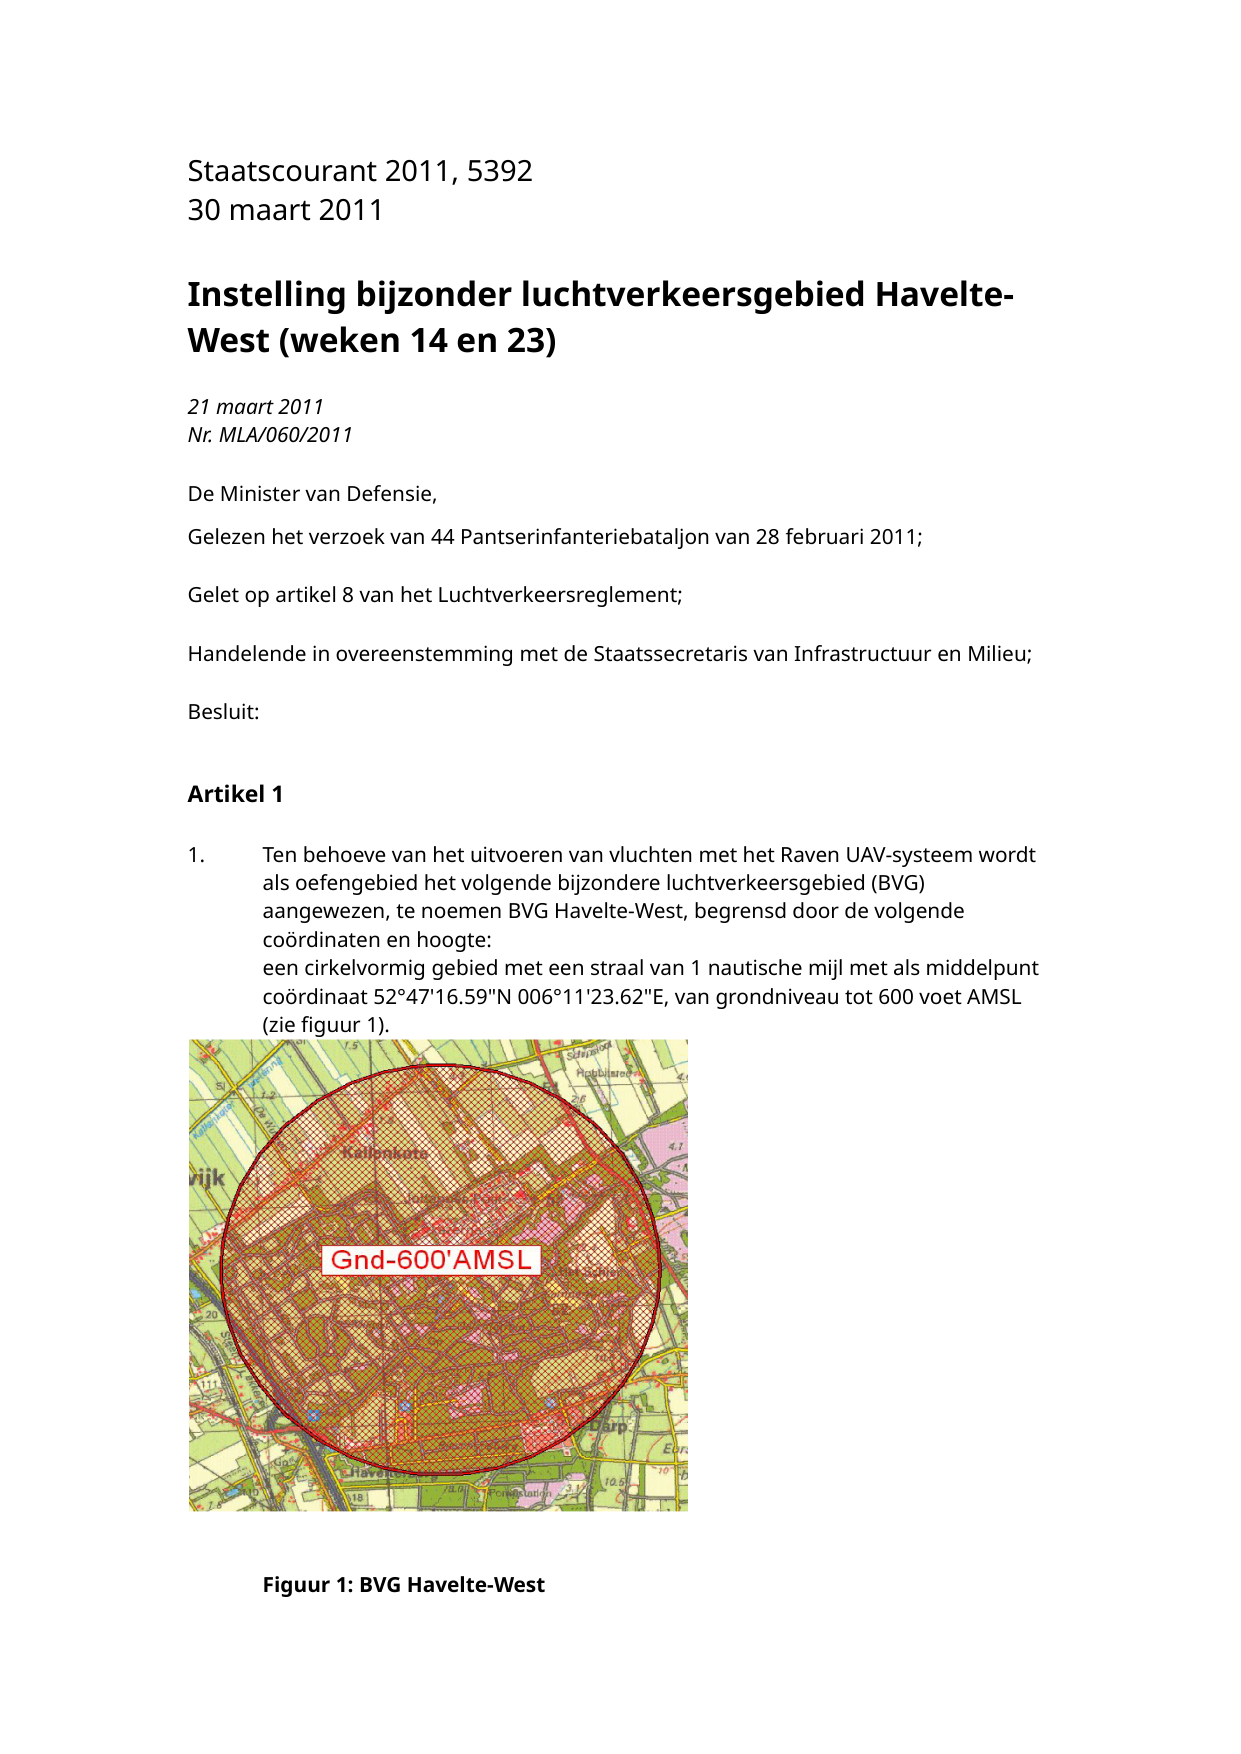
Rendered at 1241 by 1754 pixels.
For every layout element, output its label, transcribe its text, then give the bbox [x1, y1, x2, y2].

picture [187, 1038, 690, 1512]
list Ten behoeve van het uitvoeren van vluchten met het Raven UAV-systeem wordt als oefengebied het volgende bijzondere luchtverkeersgebied (BVG) aangewezen, te noemen BVG Havelte-West, begrensd door de volgende coördinaten en hoogte: [187, 840, 1053, 953]
list een cirkelvormig gebied met een straal van 1 nautische mijl met als middelpunt coördinaat 52°47'16.59"N 006°11'23.62"E, van grondniveau tot 600 voet AMSL (zie figuur 1). [187, 953, 1053, 1039]
list Figuur 1: BVG Havelte-West [187, 1570, 1053, 1598]
text Staatscourant 2011, 5392 [187, 150, 1053, 190]
text Gelezen het verzoek van 44 Pantserinfanteriebataljon van 28 februari 2011; [187, 522, 1053, 551]
subtitle Artikel 1 [187, 778, 1053, 810]
text 30 maart 2011 [187, 190, 1053, 229]
text Gelet op artikel 8 van het Luchtverkeersreglement; [187, 581, 1053, 609]
text Besluit: [187, 697, 1053, 726]
text Handelende in overeenstemming met de Staatssecretaris van Infrastructuur en Milieu; [187, 639, 1053, 667]
text De Minister van Defensie, [187, 479, 1053, 507]
subtitle Instelling bijzonder luchtverkeersgebied Havelte-West (weken 14 en 23) [187, 271, 1053, 362]
text 21 maart 2011 [187, 392, 1053, 420]
text Nr. MLA/060/2011 [187, 420, 1053, 449]
